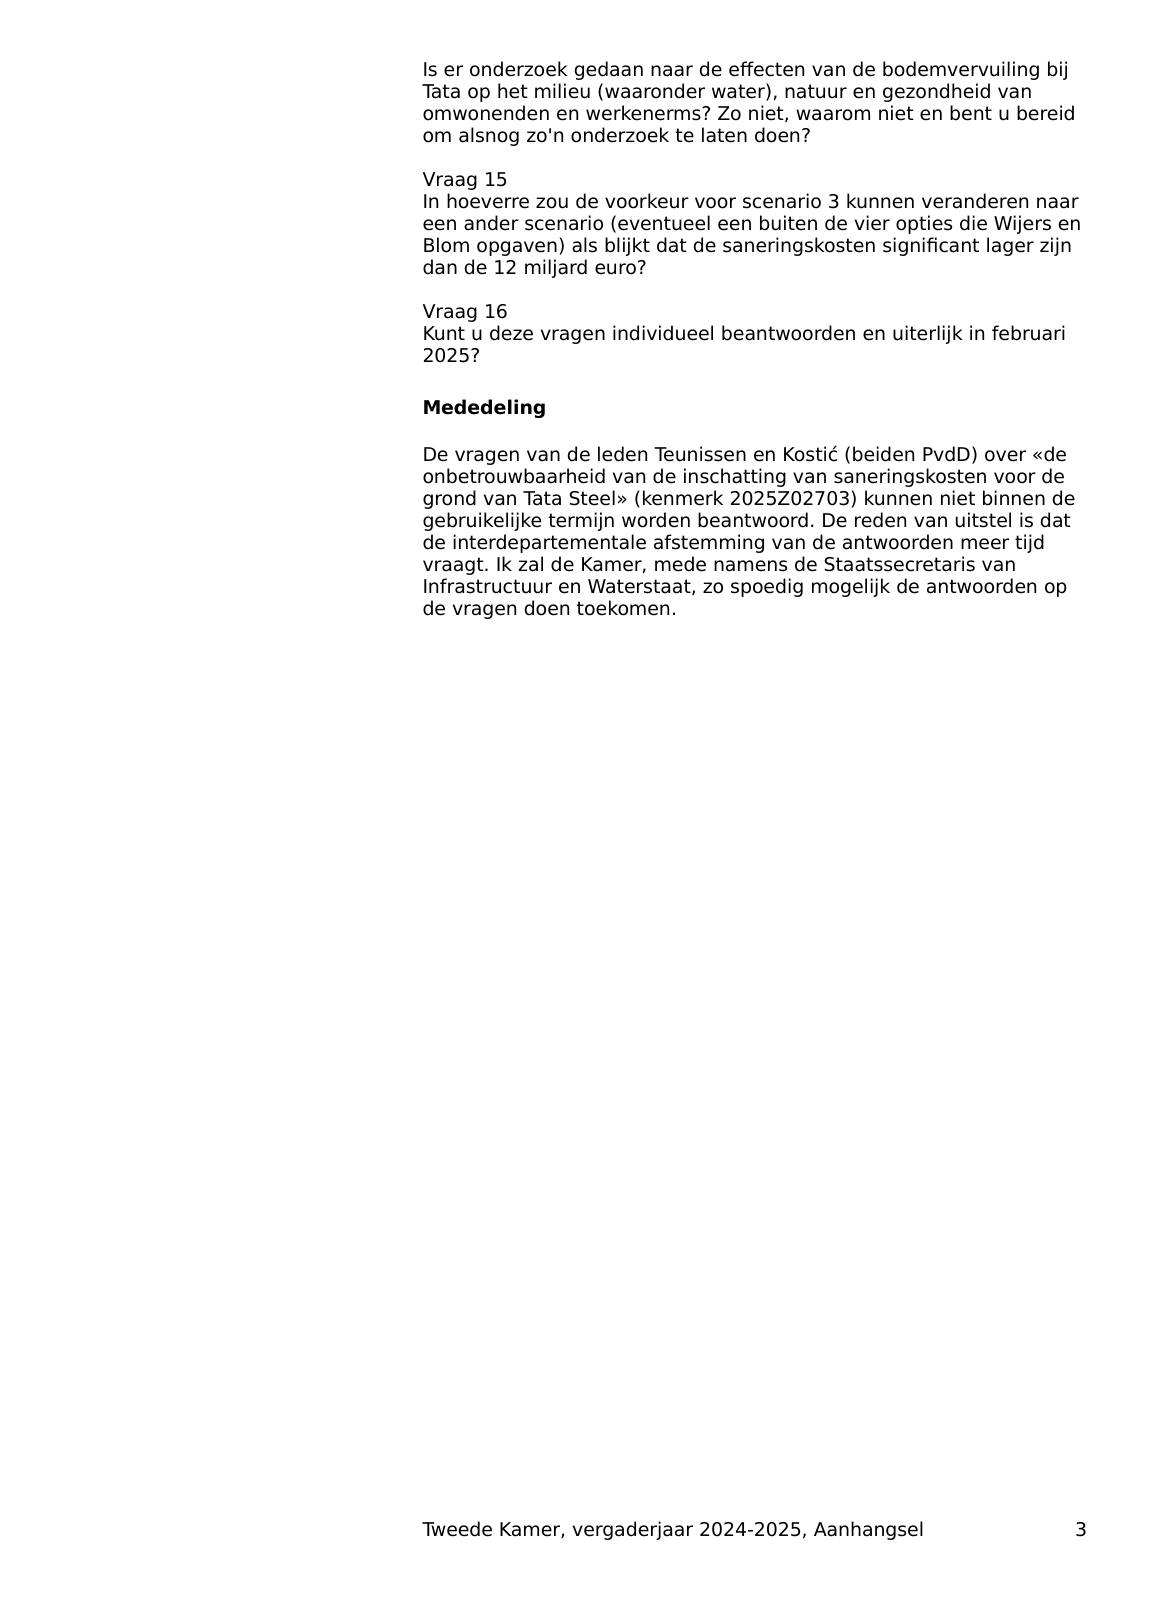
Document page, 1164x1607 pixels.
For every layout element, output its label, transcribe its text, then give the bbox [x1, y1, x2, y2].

subtitle Mededeling [422, 397, 1087, 419]
text Vraag 16 [422, 301, 1087, 323]
text Is er onderzoek gedaan naar de effecten van de bodemvervuiling bij Tata op het milieu (waaronder water), natuur en gezondheid van omwonenden en werkenerms? Zo niet, waarom niet en bent u bereid om alsnog zo'n onderzoek te laten doen? [422, 59, 1087, 147]
text Kunt u deze vragen individueel beantwoorden en uiterlijk in februari 2025? [422, 323, 1087, 367]
text In hoeverre zou de voorkeur voor scenario 3 kunnen veranderen naar een ander scenario (eventueel een buiten de vier opties die Wijers en Blom opgaven) als blijkt dat de saneringskosten significant lager zijn dan de 12 miljard euro? [422, 191, 1087, 279]
text De vragen van de leden Teunissen en Kostić (beiden PvdD) over «de onbetrouwbaarheid van de inschatting van saneringskosten voor de grond van Tata Steel» (kenmerk 2025Z02703) kunnen niet binnen de gebruikelijke termijn worden beantwoord. De reden van uitstel is dat de interdepartementale afstemming van de antwoorden meer tijd vraagt. Ik zal de Kamer, mede namens de Staatssecretaris van Infrastructuur en Waterstaat, zo spoedig mogelijk de antwoorden op de vragen doen toekomen. [422, 444, 1087, 620]
text Vraag 15 [422, 169, 1087, 191]
